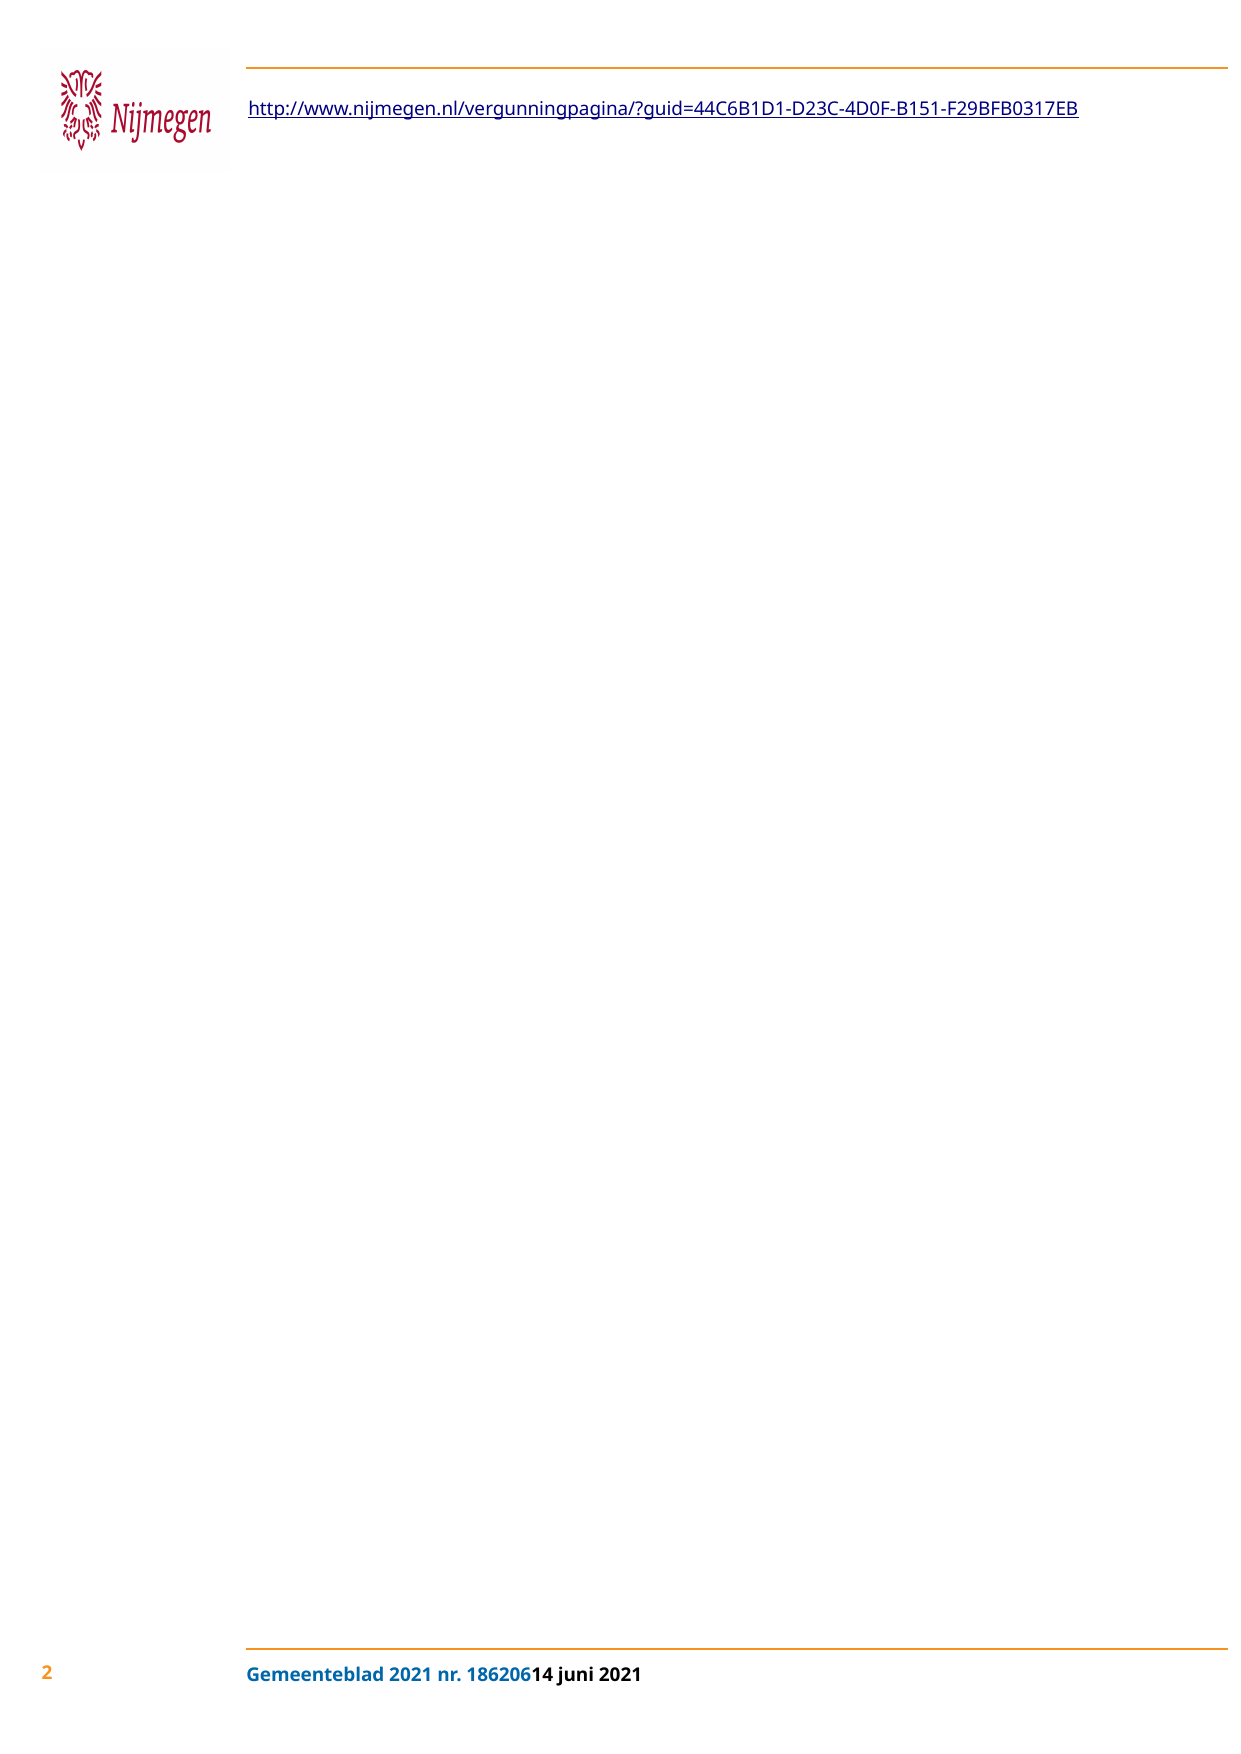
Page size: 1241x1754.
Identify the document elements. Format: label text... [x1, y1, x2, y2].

text http://www.nijmegen.nl/vergunningpagina/?guid=44C6B1D1-D23C-4D0F-B151-F29BFB0317EB [248, 95, 1152, 121]
picture [41, 47, 231, 172]
